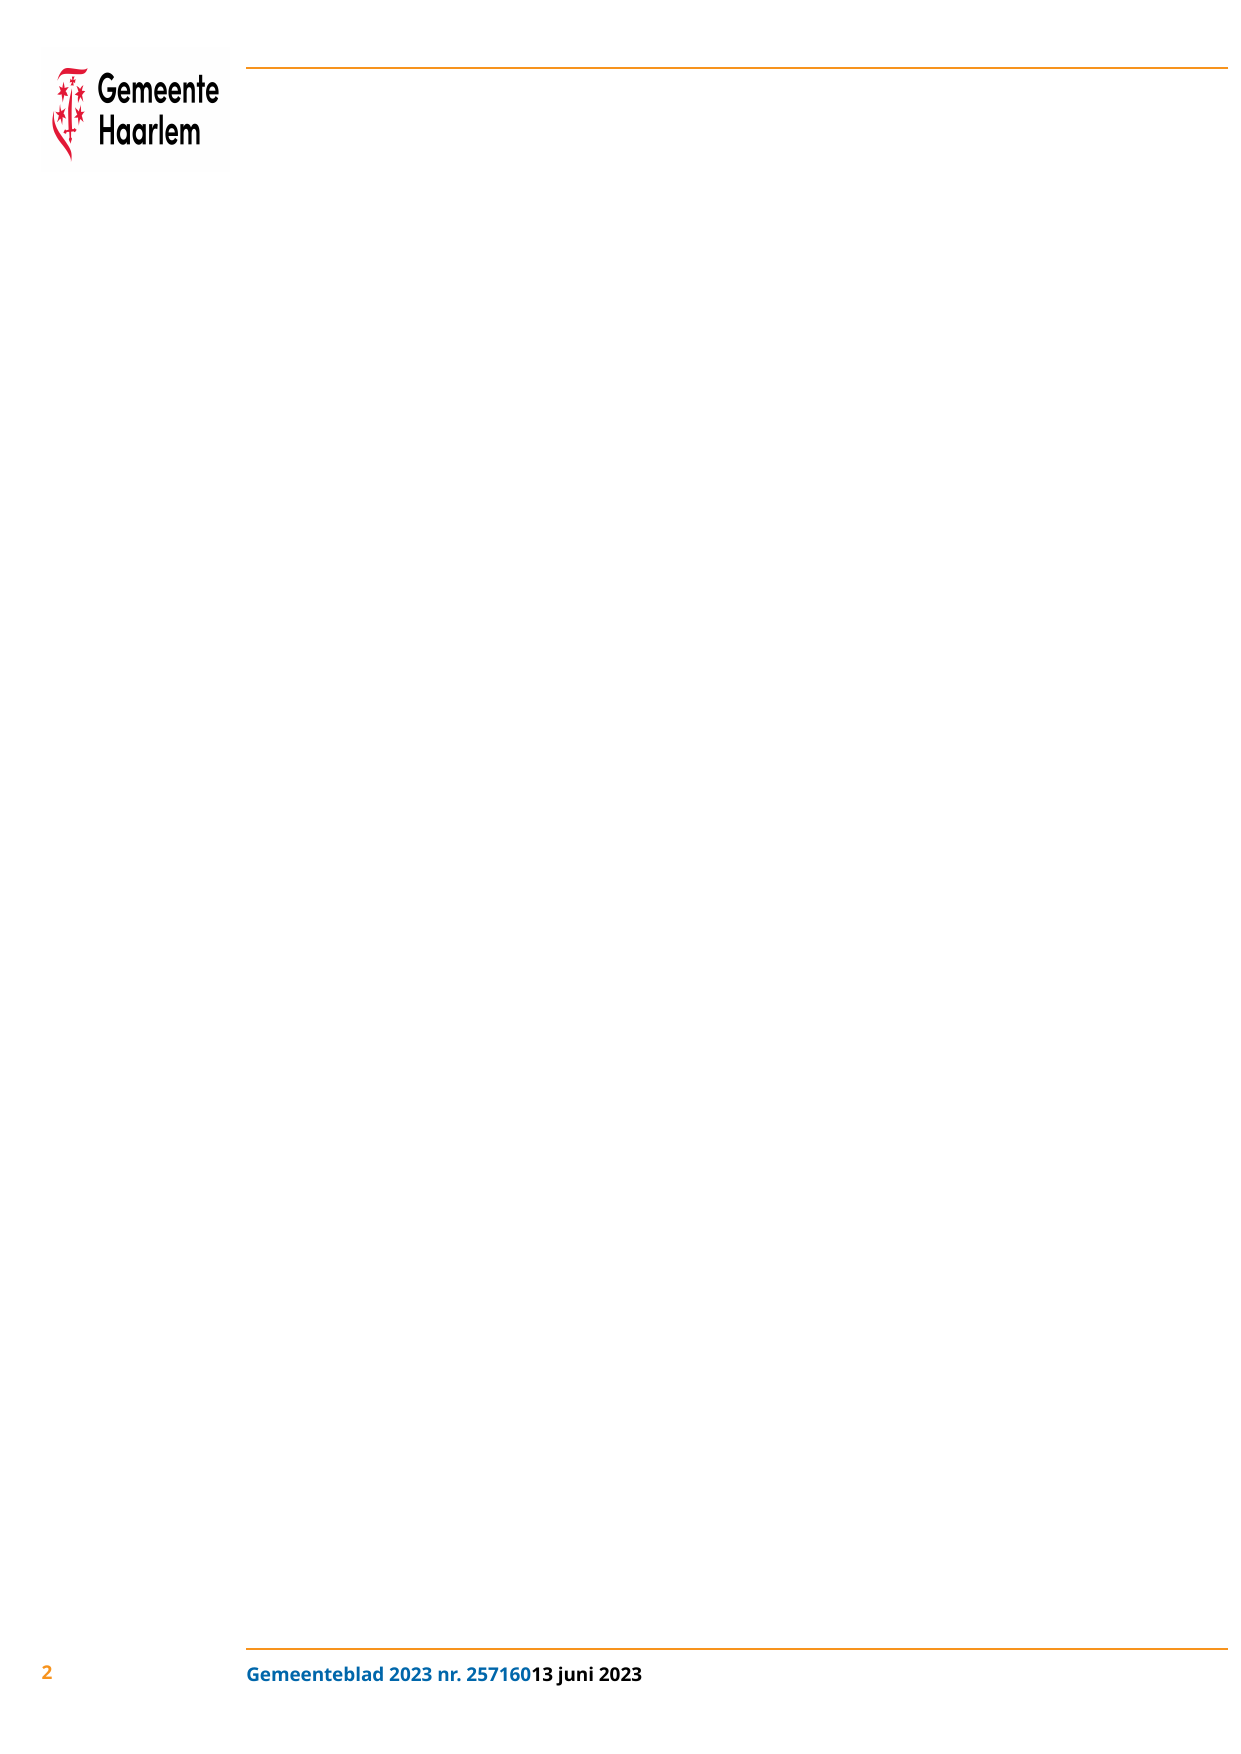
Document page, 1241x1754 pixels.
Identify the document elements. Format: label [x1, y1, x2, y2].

picture [41, 47, 231, 172]
